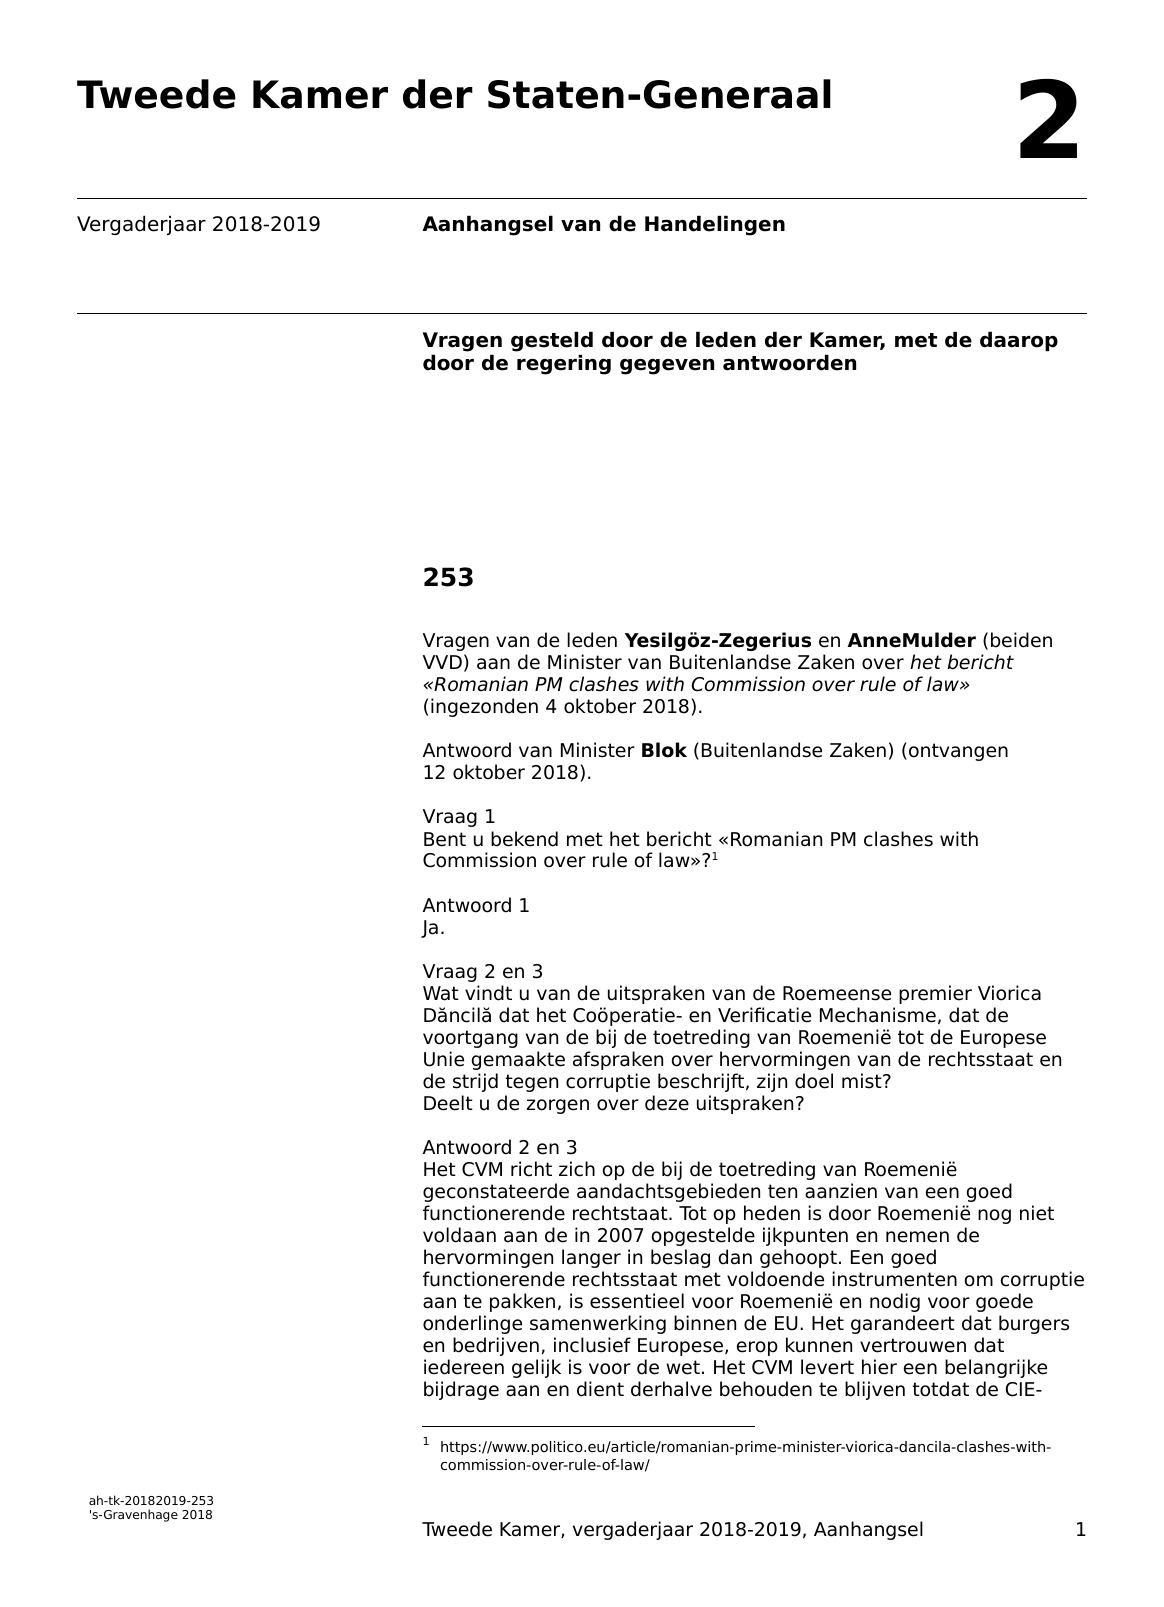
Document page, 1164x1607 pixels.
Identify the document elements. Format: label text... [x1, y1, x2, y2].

text Wat vindt u van de uitspraken van de Roemeense premier Viorica Dăncilă dat het Coöperatie- en Verificatie Mechanisme, dat de voortgang van de bij de toetreding van Roemenië tot de Europese Unie gemaakte afspraken over hervormingen van de rechtsstaat en de strijd tegen corruptie beschrijft, zijn doel mist? [422, 983, 1087, 1093]
table_header 2 [886, 59, 1087, 198]
table_cell [77, 314, 422, 375]
table_cell Vragen gesteld door de leden der Kamer, met de daarop door de regering gegeven antwoorden [422, 314, 1087, 375]
text Antwoord van Minister Blok (Buitenlandse Zaken) (ontvangen 12 oktober 2018). [422, 740, 1087, 784]
text ah-tk-20182019-253 [88, 1494, 323, 1508]
text Vragen van de leden Yesilgöz-Zegerius en AnneMulder (beiden VVD) aan de Minister van Buitenlandse Zaken over het bericht «Romanian PM clashes with Commission over rule of law» (ingezonden 4 oktober 2018). [422, 630, 1087, 718]
text Bent u bekend met het bericht «Romanian PM clashes with Commission over rule of law»? [422, 828, 1087, 872]
table_cell Aanhangsel van de Handelingen [422, 199, 1087, 313]
text Ja. [422, 917, 1087, 938]
text https://www.politico.eu/article/romanian-prime-minister-viorica-dancila-clashes-with-commission-over-rule-of-law/ [422, 1435, 1087, 1474]
text Vraag 2 en 3 [422, 961, 1087, 983]
table_header Tweede Kamer der Staten-Generaal [77, 59, 886, 198]
text Vraag 1 [422, 806, 1087, 828]
text Het CVM richt zich op de bij de toetreding van Roemenië geconstateerde aandachtsgebieden ten aanzien van een goed functionerende rechtstaat. Tot op heden is door Roemenië nog niet voldaan aan de in 2007 opgestelde ijkpunten en nemen de hervormingen langer in beslag dan gehoopt. Een goed functionerende rechtsstaat met voldoende instrumenten om corruptie aan te pakken, is essentieel voor Roemenië en nodig voor goede onderlinge samenwerking binnen de EU. Het garandeert dat burgers en bedrijven, inclusief Europese, erop kunnen vertrouwen dat iedereen gelijk is voor de wet. Het CVM levert hier een belangrijke bijdrage aan en dient derhalve behouden te blijven totdat de CIE- [422, 1159, 1087, 1401]
text Antwoord 1 [422, 894, 1087, 917]
text 's-Gravenhage 2018 [88, 1508, 323, 1522]
text 253 [422, 563, 1087, 592]
table_cell Vergaderjaar 2018-2019 [77, 199, 422, 313]
text Deelt u de zorgen over deze uitspraken? [422, 1093, 1087, 1114]
text Antwoord 2 en 3 [422, 1137, 1087, 1159]
